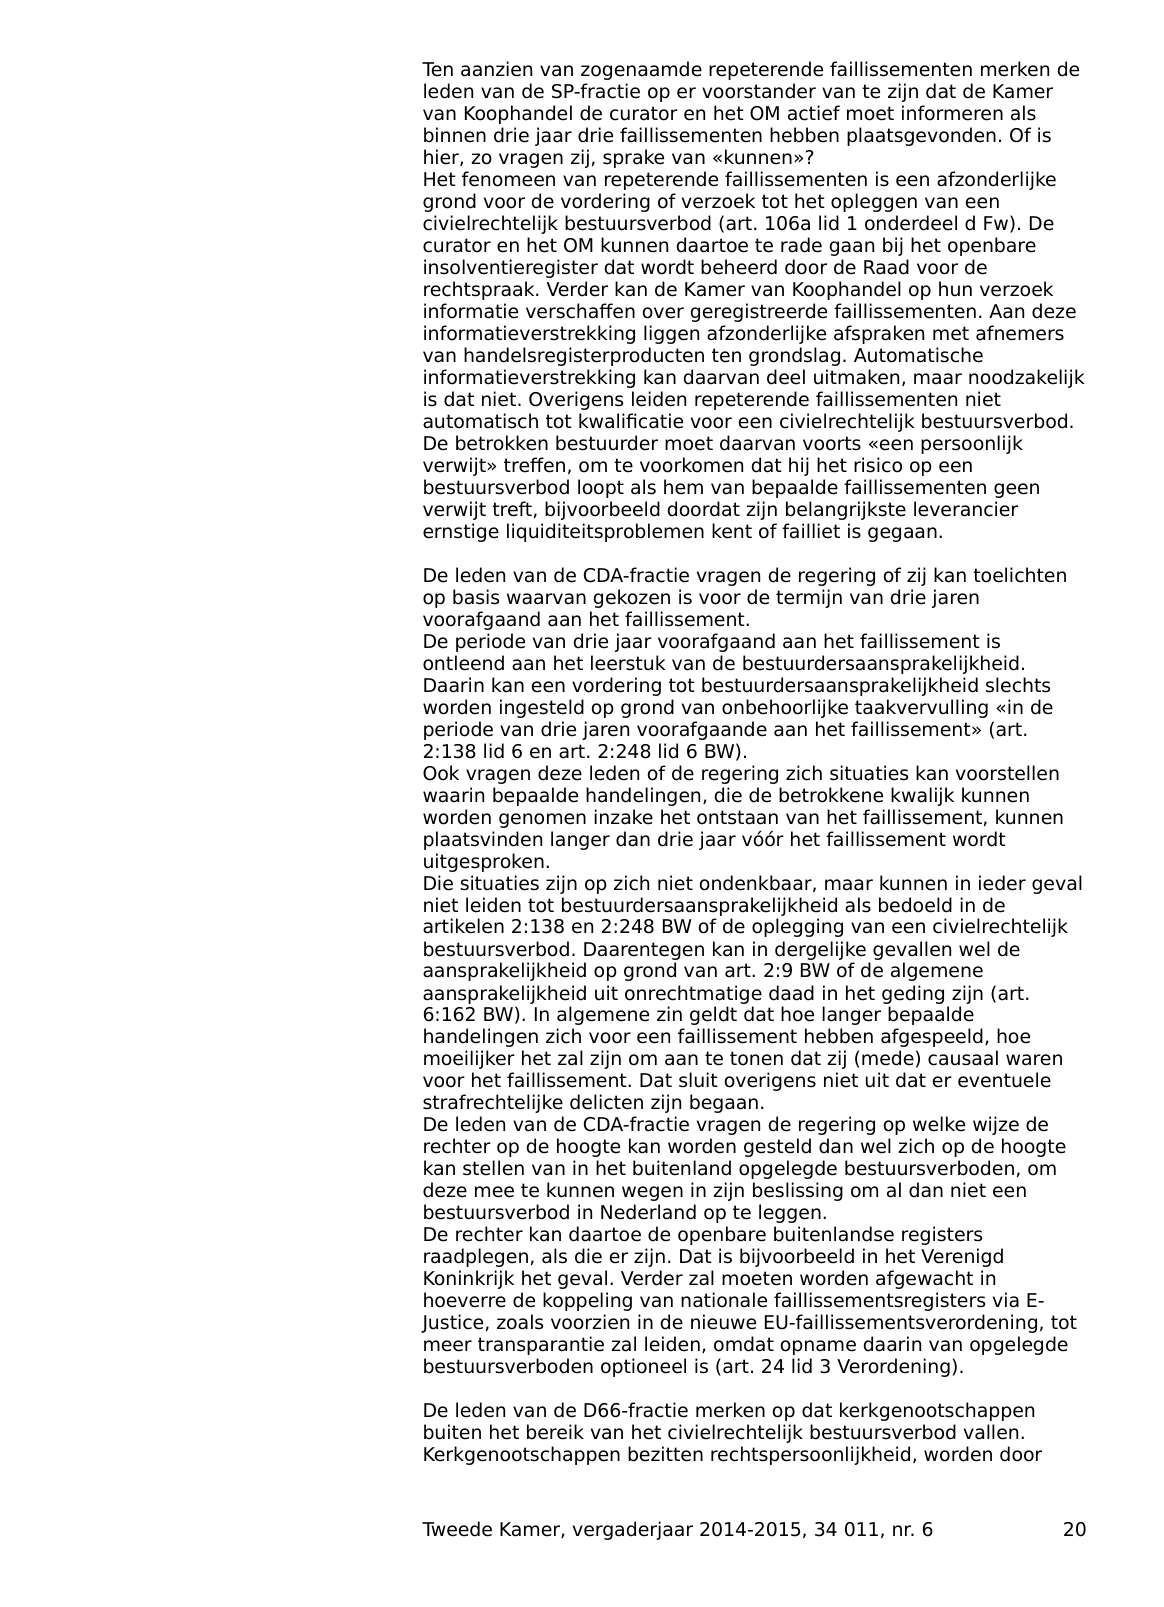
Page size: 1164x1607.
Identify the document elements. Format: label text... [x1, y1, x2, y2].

text Het fenomeen van repeterende faillissementen is een afzonderlijke grond voor de vordering of verzoek tot het opleggen van een civielrechtelijk bestuursverbod (art. 106a lid 1 onderdeel d Fw). De curator en het OM kunnen daartoe te rade gaan bij het openbare insolventieregister dat wordt beheerd door de Raad voor de rechtspraak. Verder kan de Kamer van Koophandel op hun verzoek informatie verschaffen over geregistreerde faillissementen. Aan deze informatieverstrekking liggen afzonderlijke afspraken met afnemers van handelsregisterproducten ten grondslag. Automatische informatieverstrekking kan daarvan deel uitmaken, maar noodzakelijk is dat niet. Overigens leiden repeterende faillissementen niet automatisch tot kwalificatie voor een civielrechtelijk bestuursverbod. De betrokken bestuurder moet daarvan voorts «een persoonlijk verwijt» treffen, om te voorkomen dat hij het risico op een bestuursverbod loopt als hem van bepaalde faillissementen geen verwijt treft, bijvoorbeeld doordat zijn belangrijkste leverancier ernstige liquiditeitsproblemen kent of failliet is gegaan. [422, 169, 1087, 543]
text De periode van drie jaar voorafgaand aan het faillissement is ontleend aan het leerstuk van de bestuurdersaansprakelijkheid. Daarin kan een vordering tot bestuurdersaansprakelijkheid slechts worden ingesteld op grond van onbehoorlijke taakvervulling «in de periode van drie jaren voorafgaande aan het faillissement» (art. 2:138 lid 6 en art. 2:248 lid 6 BW). [422, 631, 1087, 763]
text Die situaties zijn op zich niet ondenkbaar, maar kunnen in ieder geval niet leiden tot bestuurdersaansprakelijkheid als bedoeld in de artikelen 2:138 en 2:248 BW of de oplegging van een civielrechtelijk bestuursverbod. Daarentegen kan in dergelijke gevallen wel de aansprakelijkheid op grond van art. 2:9 BW of de algemene aansprakelijkheid uit onrechtmatige daad in het geding zijn (art. 6:162 BW). In algemene zin geldt dat hoe langer bepaalde handelingen zich voor een faillissement hebben afgespeeld, hoe moeilijker het zal zijn om aan te tonen dat zij (mede) causaal waren voor het faillissement. Dat sluit overigens niet uit dat er eventuele strafrechtelijke delicten zijn begaan. [422, 872, 1087, 1114]
text De leden van de CDA-fractie vragen de regering of zij kan toelichten op basis waarvan gekozen is voor de termijn van drie jaren voorafgaand aan het faillissement. [422, 565, 1087, 631]
text Ten aanzien van zogenaamde repeterende faillissementen merken de leden van de SP-fractie op er voorstander van te zijn dat de Kamer van Koophandel de curator en het OM actief moet informeren als binnen drie jaar drie faillissementen hebben plaatsgevonden. Of is hier, zo vragen zij, sprake van «kunnen»? [422, 59, 1087, 169]
text Ook vragen deze leden of de regering zich situaties kan voorstellen waarin bepaalde handelingen, die de betrokkene kwalijk kunnen worden genomen inzake het ontstaan van het faillissement, kunnen plaatsvinden langer dan drie jaar vóór het faillissement wordt uitgesproken. [422, 763, 1087, 872]
text De leden van de CDA-fractie vragen de regering op welke wijze de rechter op de hoogte kan worden gesteld dan wel zich op de hoogte kan stellen van in het buitenland opgelegde bestuursverboden, om deze mee te kunnen wegen in zijn beslissing om al dan niet een bestuursverbod in Nederland op te leggen. [422, 1114, 1087, 1224]
text De rechter kan daartoe de openbare buitenlandse registers raadplegen, als die er zijn. Dat is bijvoorbeeld in het Verenigd Koninkrijk het geval. Verder zal moeten worden afgewacht in hoeverre de koppeling van nationale faillissementsregisters via E-Justice, zoals voorzien in de nieuwe EU-faillissementsverordening, tot meer transparantie zal leiden, omdat opname daarin van opgelegde bestuursverboden optioneel is (art. 24 lid 3 Verordening). [422, 1224, 1087, 1378]
text De leden van de D66-fractie merken op dat kerkgenootschappen buiten het bereik van het civielrechtelijk bestuursverbod vallen. Kerkgenootschappen bezitten rechtspersoonlijkheid, worden door [422, 1400, 1087, 1466]
